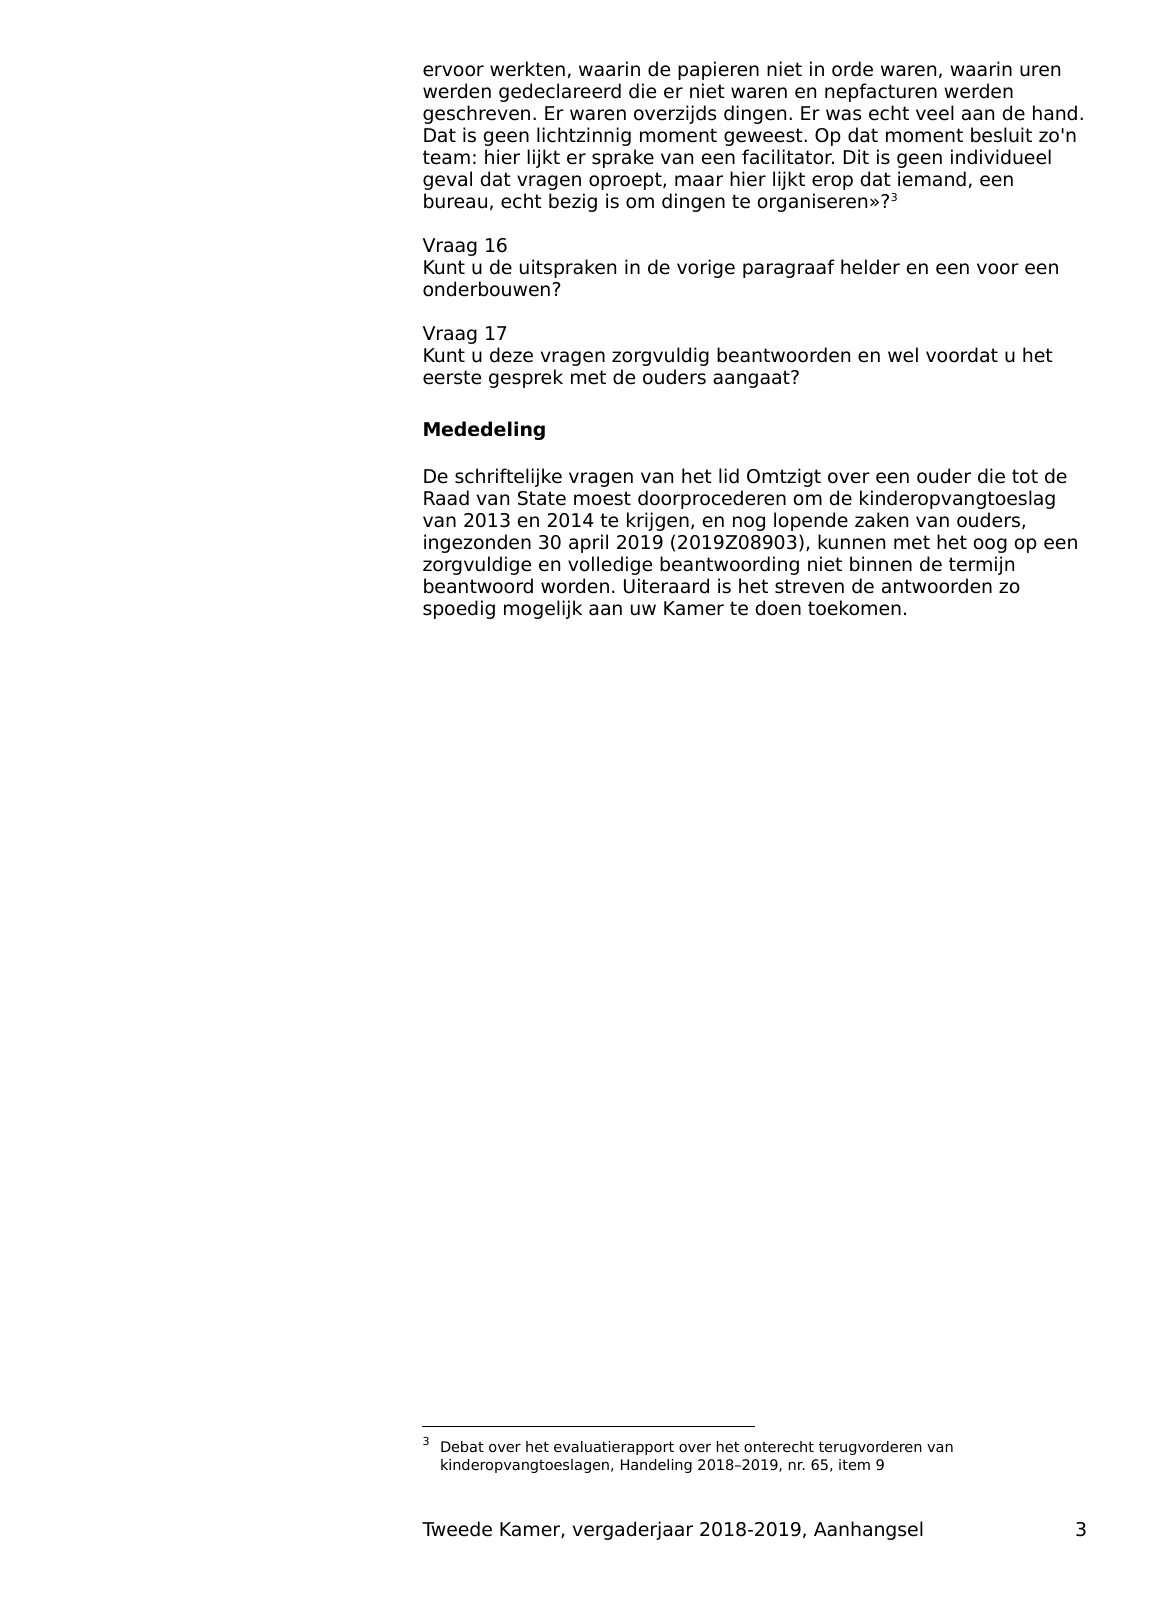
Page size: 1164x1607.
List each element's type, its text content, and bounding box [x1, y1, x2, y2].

text Vraag 16 [422, 235, 1087, 257]
text De schriftelijke vragen van het lid Omtzigt over een ouder die tot de Raad van State moest doorprocederen om de kinderopvangtoeslag van 2013 en 2014 te krijgen, en nog lopende zaken van ouders, ingezonden 30 april 2019 (2019Z08903), kunnen met het oog op een zorgvuldige en volledige beantwoording niet binnen de termijn beantwoord worden. Uiteraard is het streven de antwoorden zo spoedig mogelijk aan uw Kamer te doen toekomen. [422, 466, 1087, 620]
subtitle Mededeling [422, 419, 1087, 441]
text Kunt u deze vragen zorgvuldig beantwoorden en wel voordat u het eerste gesprek met de ouders aangaat? [422, 345, 1087, 389]
text Kunt u de uitspraken in de vorige paragraaf helder en een voor een onderbouwen? [422, 257, 1087, 301]
text Vraag 17 [422, 323, 1087, 345]
text Debat over het evaluatierapport over het onterecht terugvorderen van kinderopvangtoeslagen, Handeling 2018–2019, nr. 65, item 9 [422, 1435, 1087, 1474]
text ervoor werkten, waarin de papieren niet in orde waren, waarin uren werden gedeclareerd die er niet waren en nepfacturen werden geschreven. Er waren overzijds dingen. Er was echt veel aan de hand. Dat is geen lichtzinnig moment geweest. Op dat moment besluit zo'n team: hier lijkt er sprake van een facilitator. Dit is geen individueel geval dat vragen oproept, maar hier lijkt erop dat iemand, een bureau, echt bezig is om dingen te organiseren»? [422, 59, 1087, 213]
